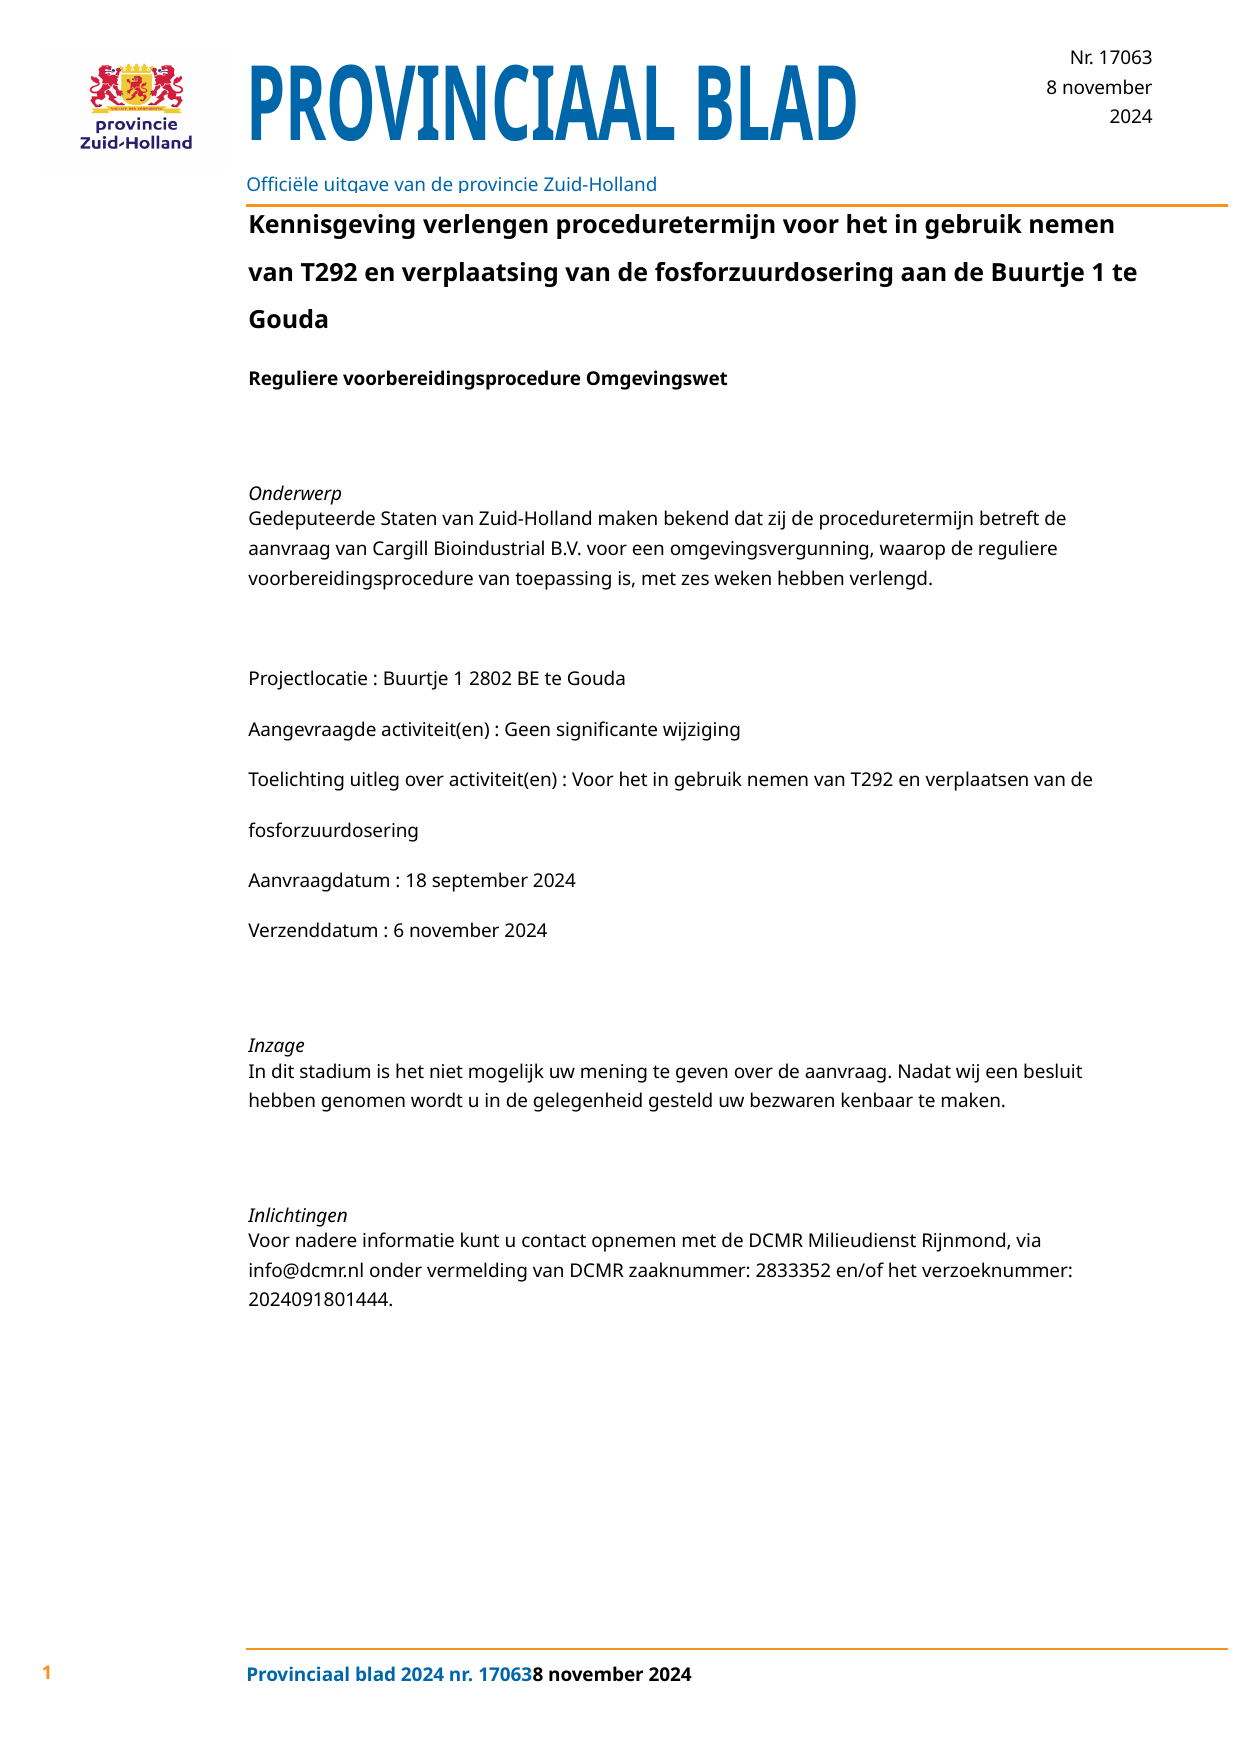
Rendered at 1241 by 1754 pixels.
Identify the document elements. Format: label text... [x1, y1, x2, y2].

text Inzage [248, 1032, 1152, 1058]
text Projectlocatie : Buurtje 1 2802 BE te Gouda [248, 666, 1152, 691]
text Voor nadere informatie kunt u contact opnemen met de DCMR Milieudienst Rijnmond, via info@dcmr.nl onder vermelding van DCMR zaaknummer: 2833352 en/of het verzoeknummer: 2024091801444. [248, 1227, 1152, 1312]
text Aangevraagde activiteit(en) : Geen significante wijziging [248, 716, 1152, 742]
text fosforzuurdosering [248, 817, 1152, 843]
text Toelichting uitleg over activiteit(en) : Voor het in gebruik nemen van T292 en verplaatsen van de [248, 766, 1152, 792]
text Onderwerp [248, 480, 1152, 506]
text Inlichtingen [248, 1202, 1152, 1227]
text Aanvraagdatum : 18 september 2024 [248, 867, 1152, 893]
text Verzenddatum : 6 november 2024 [248, 918, 1152, 943]
text Kennisgeving verlengen proceduretermijn voor het in gebruik nemen van T292 en verplaatsing van de fosforzuurdosering aan de Buurtje 1 te Gouda [248, 207, 1152, 336]
text In dit stadium is het niet mogelijk uw mening te geven over de aanvraag. Nadat wij een besluit hebben genomen wordt u in de gelegenheid gesteld uw bezwaren kenbaar te maken. [248, 1058, 1152, 1113]
text Reguliere voorbereidingsprocedure Omgevingswet [248, 366, 1152, 391]
text Gedeputeerde Staten van Zuid-Holland maken bekend dat zij de proceduretermijn betreft de aanvraag van Cargill Bioindustrial B.V. voor een omgevingsvergunning, waarop de reguliere voorbereidingsprocedure van toepassing is, met zes weken hebben verlengd. [248, 506, 1152, 591]
picture [41, 47, 231, 172]
